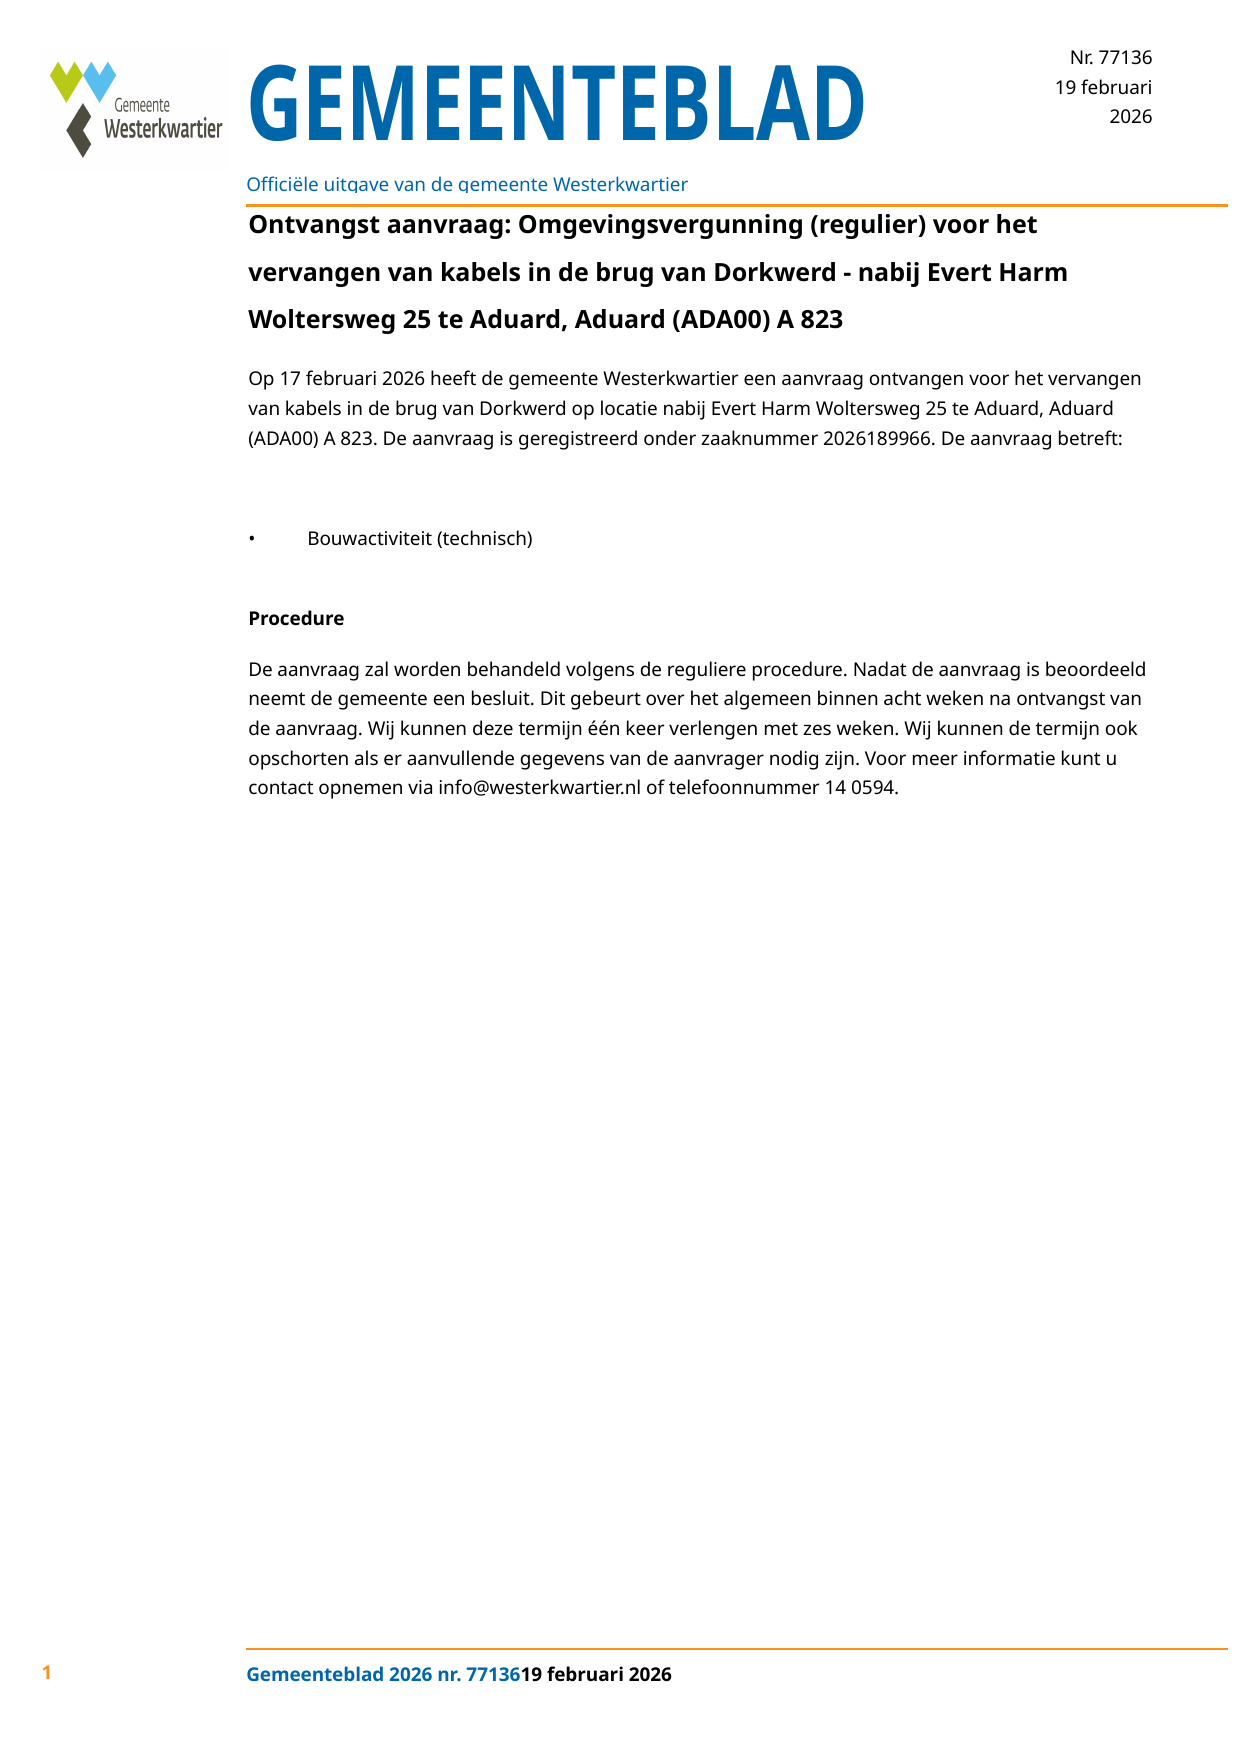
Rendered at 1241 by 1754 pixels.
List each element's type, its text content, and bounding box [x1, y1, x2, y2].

text De aanvraag zal worden behandeld volgens de reguliere procedure. Nadat de aanvraag is beoordeeld neemt de gemeente een besluit. Dit gebeurt over het algemeen binnen acht weken na ontvangst van de aanvraag. Wij kunnen deze termijn één keer verlengen met zes weken. Wij kunnen de termijn ook opschorten als er aanvullende gegevens van de aanvrager nodig zijn. Voor meer informatie kunt u contact opnemen via info@westerkwartier.nl of telefoonnummer 14 0594. [248, 656, 1152, 800]
text Ontvangst aanvraag: Omgevingsvergunning (regulier) voor het vervangen van kabels in de brug van Dorkwerd - nabij Evert Harm Woltersweg 25 te Aduard, Aduard (ADA00) A 823 [248, 207, 1152, 336]
text Procedure [248, 606, 1152, 631]
picture [41, 47, 231, 172]
list Bouwactiviteit (technisch) [248, 526, 1152, 551]
text Op 17 februari 2026 heeft de gemeente Westerkwartier een aanvraag ontvangen voor het vervangen van kabels in de brug van Dorkwerd op locatie nabij Evert Harm Woltersweg 25 te Aduard, Aduard (ADA00) A 823. De aanvraag is geregistreerd onder zaaknummer 2026189966. De aanvraag betreft: [248, 366, 1152, 450]
